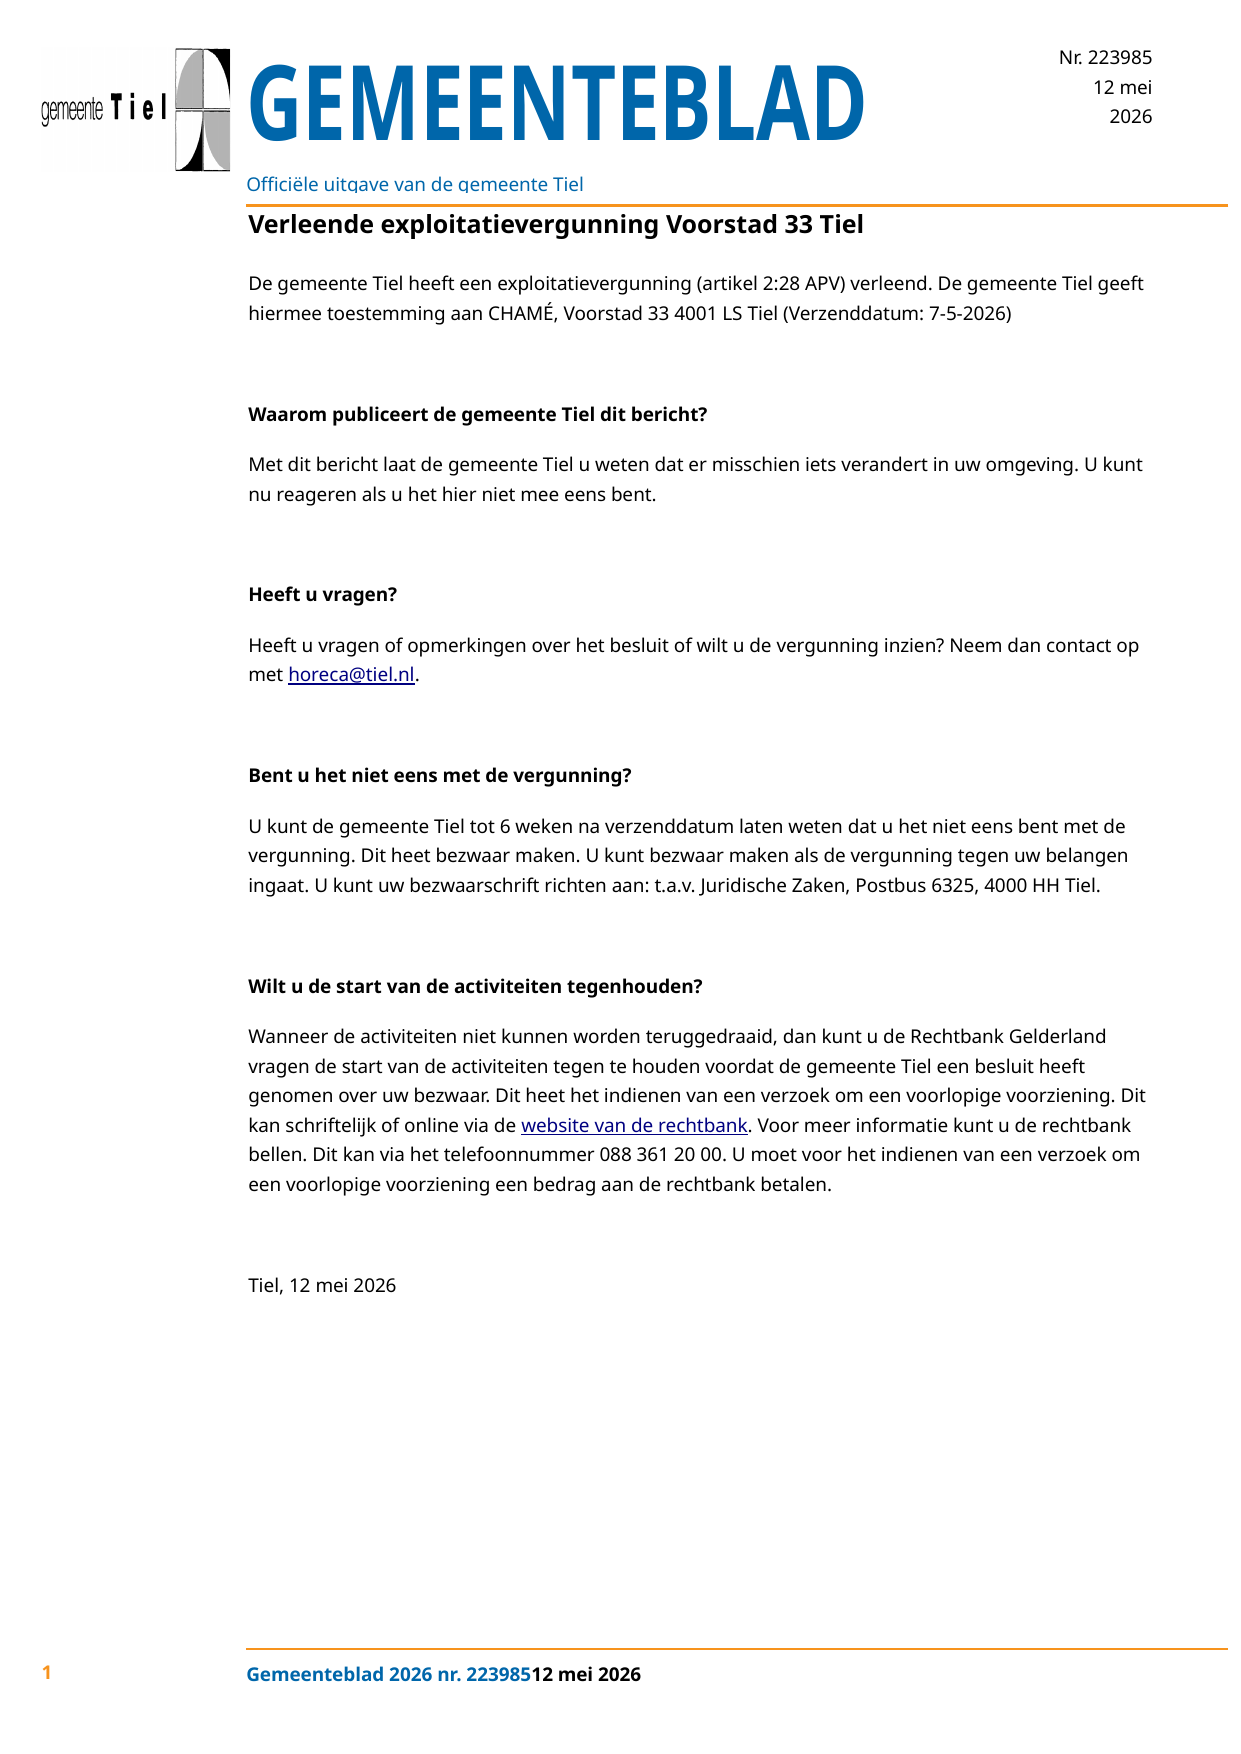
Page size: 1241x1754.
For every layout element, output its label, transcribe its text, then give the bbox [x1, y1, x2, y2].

text Tiel, 12 mei 2026 [248, 1272, 1152, 1298]
text U kunt de gemeente Tiel tot 6 weken na verzenddatum laten weten dat u het niet eens bent met de vergunning. Dit heet bezwaar maken. U kunt bezwaar maken als de vergunning tegen uw belangen ingaat. U kunt uw bezwaarschrift richten aan: t.a.v. Juridische Zaken, Postbus 6325, 4000 HH Tiel. [248, 813, 1152, 898]
text Waarom publiceert de gemeente Tiel dit bericht? [248, 401, 1152, 426]
picture [41, 47, 231, 172]
text Heeft u vragen of opmerkingen over het besluit of wilt u de vergunning inzien? Neem dan contact op met horeca@tiel.nl. [248, 632, 1152, 687]
text Heeft u vragen? [248, 582, 1152, 607]
text De gemeente Tiel heeft een exploitatievergunning (artikel 2:28 APV) verleend. De gemeente Tiel geeft hiermee toestemming aan CHAMÉ, Voorstad 33 4001 LS Tiel (Verzenddatum: 7-5-2026) [248, 270, 1152, 326]
text Verleende exploitatievergunning Voorstad 33 Tiel [248, 207, 1152, 241]
text Wilt u de start van de activiteiten tegenhouden? [248, 973, 1152, 998]
text Met dit bericht laat de gemeente Tiel u weten dat er misschien iets verandert in uw omgeving. U kunt nu reageren als u het hier niet mee eens bent. [248, 451, 1152, 506]
text Bent u het niet eens met de vergunning? [248, 762, 1152, 788]
text Wanneer de activiteiten niet kunnen worden teruggedraaid, dan kunt u de Rechtbank Gelderland vragen de start van de activiteiten tegen te houden voordat de gemeente Tiel een besluit heeft genomen over uw bezwaar. Dit heet het indienen van een verzoek om een voorlopige voorziening. Dit kan schriftelijk of online via de website van de rechtbank. Voor meer informatie kunt u de rechtbank bellen. Dit kan via het telefoonnummer 088 361 20 00. U moet voor het indienen van een verzoek om een voorlopige voorziening een bedrag aan de rechtbank betalen. [248, 1023, 1152, 1197]
